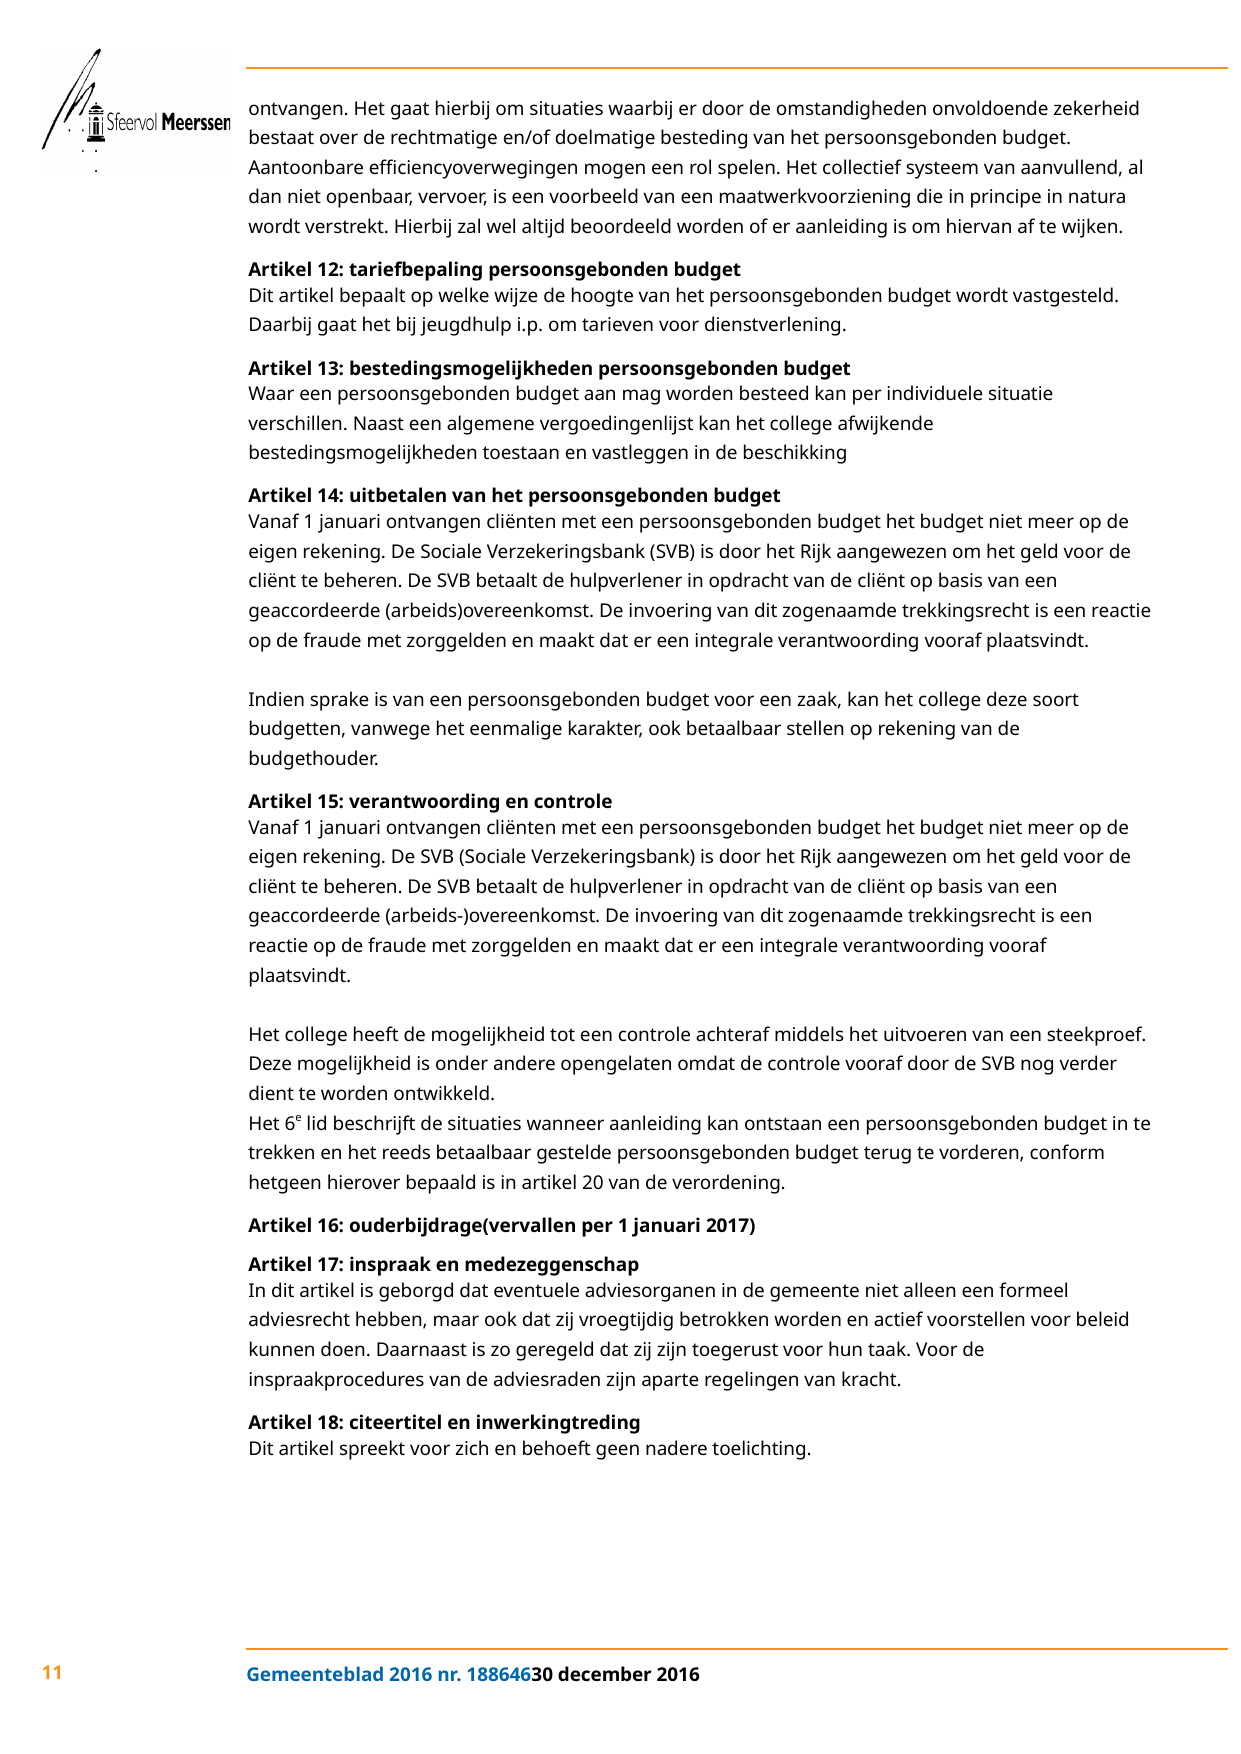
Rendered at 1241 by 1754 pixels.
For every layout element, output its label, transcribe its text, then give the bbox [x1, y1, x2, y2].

text Artikel 13: bestedingsmogelijkheden persoonsgebonden budget [248, 355, 1152, 380]
text ontvangen. Het gaat hierbij om situaties waarbij er door de omstandigheden onvoldoende zekerheid bestaat over de rechtmatige en/of doelmatige besteding van het persoonsgebonden budget. Aantoonbare efficiencyoverwegingen mogen een rol spelen. Het collectief systeem van aanvullend, al dan niet openbaar, vervoer, is een voorbeeld van een maatwerkvoorziening die in principe in natura wordt verstrekt. Hierbij zal wel altijd beoordeeld worden of er aanleiding is om hiervan af te wijken. [248, 95, 1152, 239]
text Dit artikel bepaalt op welke wijze de hoogte van het persoonsgebonden budget wordt vastgesteld. Daarbij gaat het bij jeugdhulp i.p. om tarieven voor dienstverlening. [248, 282, 1152, 337]
text Dit artikel spreekt voor zich en behoeft geen nadere toelichting. [248, 1435, 1152, 1460]
text Waar een persoonsgebonden budget aan mag worden besteed kan per individuele situatie verschillen. Naast een algemene vergoedingenlijst kan het college afwijkende bestedingsmogelijkheden toestaan en vastleggen in de beschikking [248, 380, 1152, 465]
text Indien sprake is van een persoonsgebonden budget voor een zaak, kan het college deze soort budgetten, vanwege het eenmalige karakter, ook betaalbaar stellen op rekening van de budgethouder. [248, 686, 1152, 771]
text Artikel 18: citeertitel en inwerkingtreding [248, 1409, 1152, 1435]
text Het 6e lid beschrijft de situaties wanneer aanleiding kan ontstaan een persoonsgebonden budget in te trekken en het reeds betaalbaar gestelde persoonsgebonden budget terug te vorderen, conform hetgeen hierover bepaald is in artikel 20 van de verordening. [248, 1110, 1152, 1195]
text Artikel 14: uitbetalen van het persoonsgebonden budget [248, 483, 1152, 508]
text Artikel 15: verantwoording en controle [248, 788, 1152, 814]
text Artikel 12: tariefbepaling persoonsgebonden budget [248, 256, 1152, 282]
text Artikel 17: inspraak en medezeggenschap [248, 1251, 1152, 1277]
text Vanaf 1 januari ontvangen cliënten met een persoonsgebonden budget het budget niet meer op de eigen rekening. De Sociale Verzekeringsbank (SVB) is door het Rijk aangewezen om het geld voor de cliënt te beheren. De SVB betaalt de hulpverlener in opdracht van de cliënt op basis van een geaccordeerde (arbeids)overeenkomst. De invoering van dit zogenaamde trekkingsrecht is een reactie op de fraude met zorggelden en maakt dat er een integrale verantwoording vooraf plaatsvindt. [248, 508, 1152, 652]
text In dit artikel is geborgd dat eventuele adviesorganen in de gemeente niet alleen een formeel adviesrecht hebben, maar ook dat zij vroegtijdig betrokken worden en actief voorstellen voor beleid kunnen doen. Daarnaast is zo geregeld dat zij zijn toegerust voor hun taak. Voor de inspraakprocedures van de adviesraden zijn aparte regelingen van kracht. [248, 1277, 1152, 1392]
text Vanaf 1 januari ontvangen cliënten met een persoonsgebonden budget het budget niet meer op de eigen rekening. De SVB (Sociale Verzekeringsbank) is door het Rijk aangewezen om het geld voor de cliënt te beheren. De SVB betaalt de hulpverlener in opdracht van de cliënt op basis van een geaccordeerde (arbeids-)overeenkomst. De invoering van dit zogenaamde trekkingsrecht is een reactie op de fraude met zorggelden en maakt dat er een integrale verantwoording vooraf plaatsvindt. [248, 814, 1152, 988]
text Artikel 16: ouderbijdrage(vervallen per 1 januari 2017) [248, 1212, 1152, 1238]
text Het college heeft de mogelijkheid tot een controle achteraf middels het uitvoeren van een steekproef. Deze mogelijkheid is onder andere opengelaten omdat de controle vooraf door de SVB nog verder dient te worden ontwikkeld. [248, 1021, 1152, 1106]
picture [41, 47, 231, 172]
